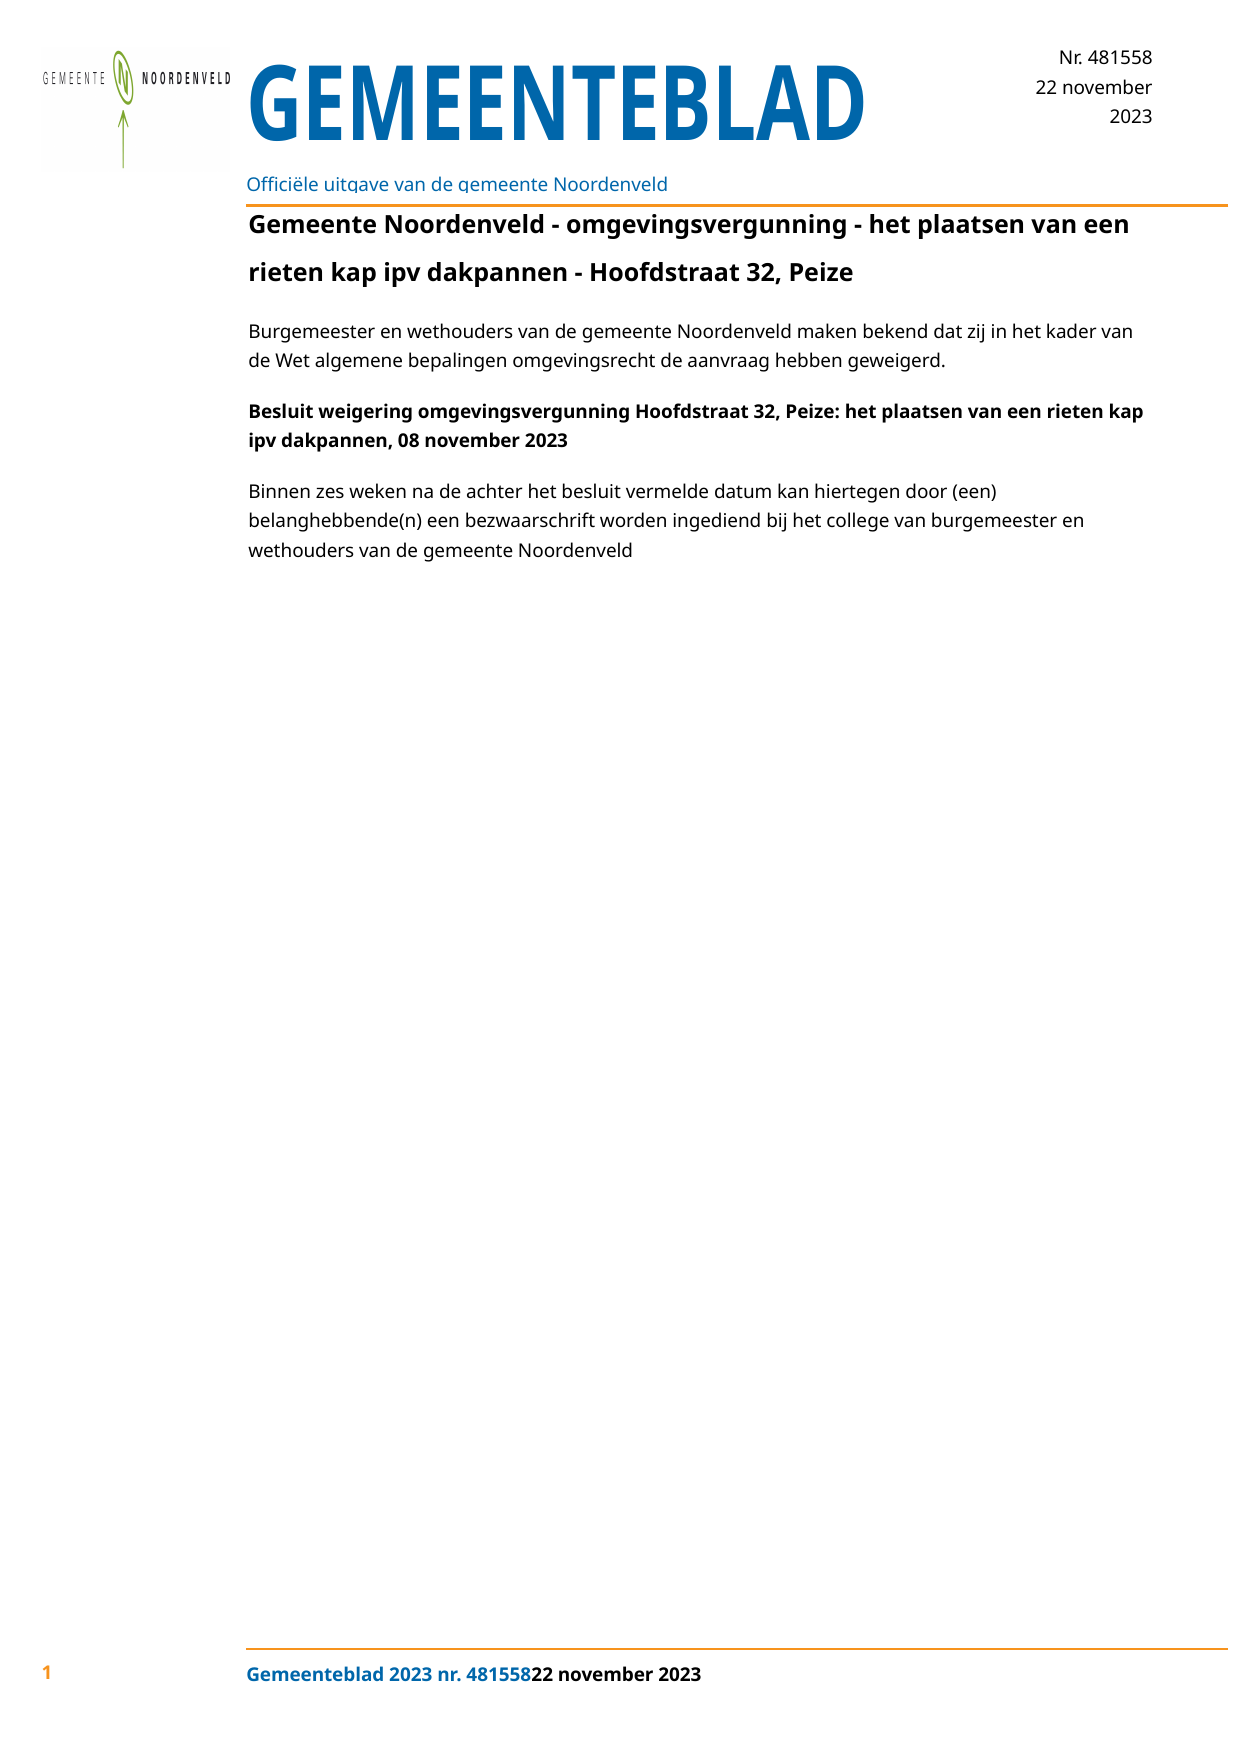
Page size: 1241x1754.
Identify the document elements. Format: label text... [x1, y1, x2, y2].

picture [41, 47, 231, 172]
text Gemeente Noordenveld - omgevingsvergunning - het plaatsen van een rieten kap ipv dakpannen - Hoofdstraat 32, Peize [248, 207, 1152, 288]
text Burgemeester en wethouders van de gemeente Noordenveld maken bekend dat zij in het kader van de Wet algemene bepalingen omgevingsrecht de aanvraag hebben geweigerd. [248, 318, 1152, 373]
text Binnen zes weken na de achter het besluit vermelde datum kan hiertegen door (een) belanghebbende(n) een bezwaarschrift worden ingediend bij het college van burgemeester en wethouders van de gemeente Noordenveld [248, 478, 1152, 563]
text Besluit weigering omgevingsvergunning Hoofdstraat 32, Peize: het plaatsen van een rieten kap ipv dakpannen, 08 november 2023 [248, 398, 1152, 453]
